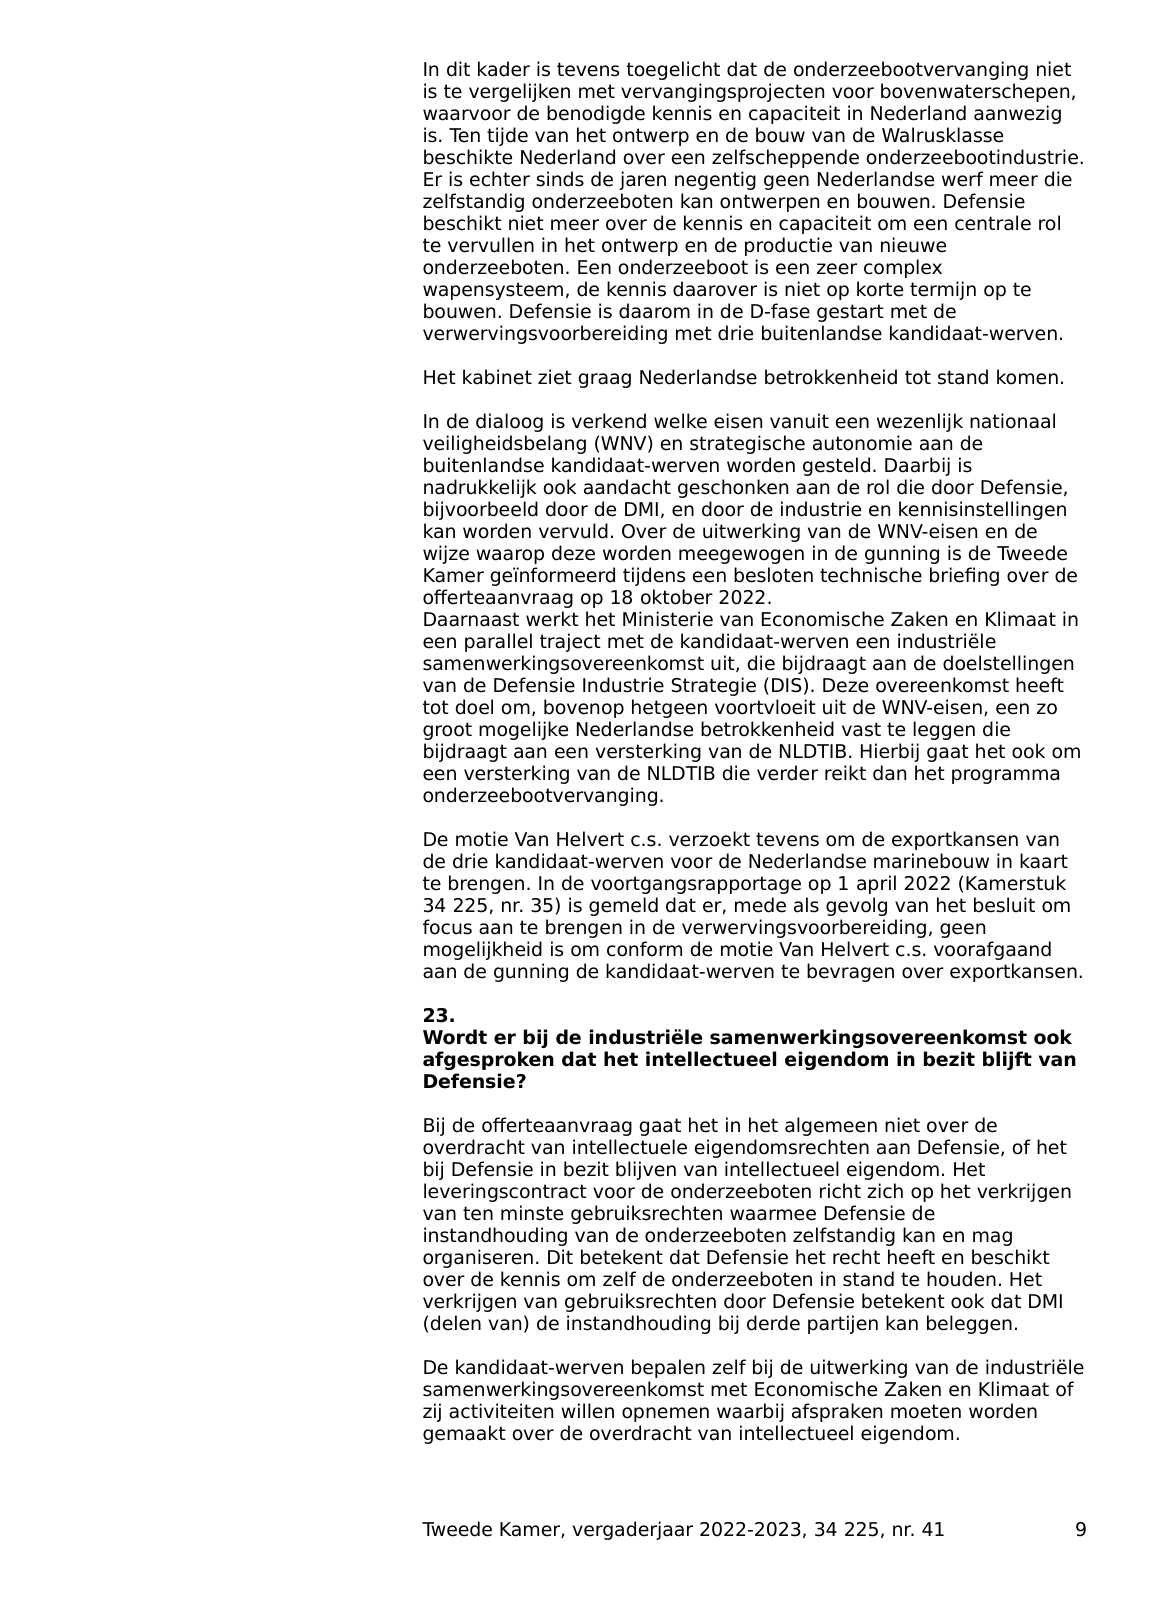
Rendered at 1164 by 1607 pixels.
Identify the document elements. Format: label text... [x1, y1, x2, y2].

text De motie Van Helvert c.s. verzoekt tevens om de exportkansen van de drie kandidaat-werven voor de Nederlandse marinebouw in kaart te brengen. In de voortgangsrapportage op 1 april 2022 (Kamerstuk 34 225, nr. 35) is gemeld dat er, mede als gevolg van het besluit om focus aan te brengen in de verwervingsvoorbereiding, geen mogelijkheid is om conform de motie Van Helvert c.s. voorafgaand aan de gunning de kandidaat-werven te bevragen over exportkansen. [422, 829, 1087, 983]
text In dit kader is tevens toegelicht dat de onderzeebootvervanging niet is te vergelijken met vervangingsprojecten voor bovenwaterschepen, waarvoor de benodigde kennis en capaciteit in Nederland aanwezig is. Ten tijde van het ontwerp en de bouw van de Walrusklasse beschikte Nederland over een zelfscheppende onderzeebootindustrie. Er is echter sinds de jaren negentig geen Nederlandse werf meer die zelfstandig onderzeeboten kan ontwerpen en bouwen. Defensie beschikt niet meer over de kennis en capaciteit om een centrale rol te vervullen in het ontwerp en de productie van nieuwe onderzeeboten. Een onderzeeboot is een zeer complex wapensysteem, de kennis daarover is niet op korte termijn op te bouwen. Defensie is daarom in de D-fase gestart met de verwervingsvoorbereiding met drie buitenlandse kandidaat-werven. [422, 59, 1087, 345]
text Bij de offerteaanvraag gaat het in het algemeen niet over de overdracht van intellectuele eigendomsrechten aan Defensie, of het bij Defensie in bezit blijven van intellectueel eigendom. Het leveringscontract voor de onderzeeboten richt zich op het verkrijgen van ten minste gebruiksrechten waarmee Defensie de instandhouding van de onderzeeboten zelfstandig kan en mag organiseren. Dit betekent dat Defensie het recht heeft en beschikt over de kennis om zelf de onderzeeboten in stand te houden. Het verkrijgen van gebruiksrechten door Defensie betekent ook dat DMI (delen van) de instandhouding bij derde partijen kan beleggen. [422, 1115, 1087, 1335]
text Wordt er bij de industriële samenwerkingsovereenkomst ook afgesproken dat het intellectueel eigendom in bezit blijft van Defensie? [422, 1027, 1087, 1093]
text Het kabinet ziet graag Nederlandse betrokkenheid tot stand komen. [422, 367, 1087, 389]
text Daarnaast werkt het Ministerie van Economische Zaken en Klimaat in een parallel traject met de kandidaat-werven een industriële samenwerkingsovereenkomst uit, die bijdraagt aan de doelstellingen van de Defensie Industrie Strategie (DIS). Deze overeenkomst heeft tot doel om, bovenop hetgeen voortvloeit uit de WNV-eisen, een zo groot mogelijke Nederlandse betrokkenheid vast te leggen die bijdraagt aan een versterking van de NLDTIB. Hierbij gaat het ook om een versterking van de NLDTIB die verder reikt dan het programma onderzeebootvervanging. [422, 609, 1087, 807]
text De kandidaat-werven bepalen zelf bij de uitwerking van de industriële samenwerkingsovereenkomst met Economische Zaken en Klimaat of zij activiteiten willen opnemen waarbij afspraken moeten worden gemaakt over de overdracht van intellectueel eigendom. [422, 1357, 1087, 1445]
text 23. [422, 1005, 1087, 1027]
text In de dialoog is verkend welke eisen vanuit een wezenlijk nationaal veiligheidsbelang (WNV) en strategische autonomie aan de buitenlandse kandidaat-werven worden gesteld. Daarbij is nadrukkelijk ook aandacht geschonken aan de rol die door Defensie, bijvoorbeeld door de DMI, en door de industrie en kennisinstellingen kan worden vervuld. Over de uitwerking van de WNV-eisen en de wijze waarop deze worden meegewogen in de gunning is de Tweede Kamer geïnformeerd tijdens een besloten technische briefing over de offerteaanvraag op 18 oktober 2022. [422, 411, 1087, 609]
